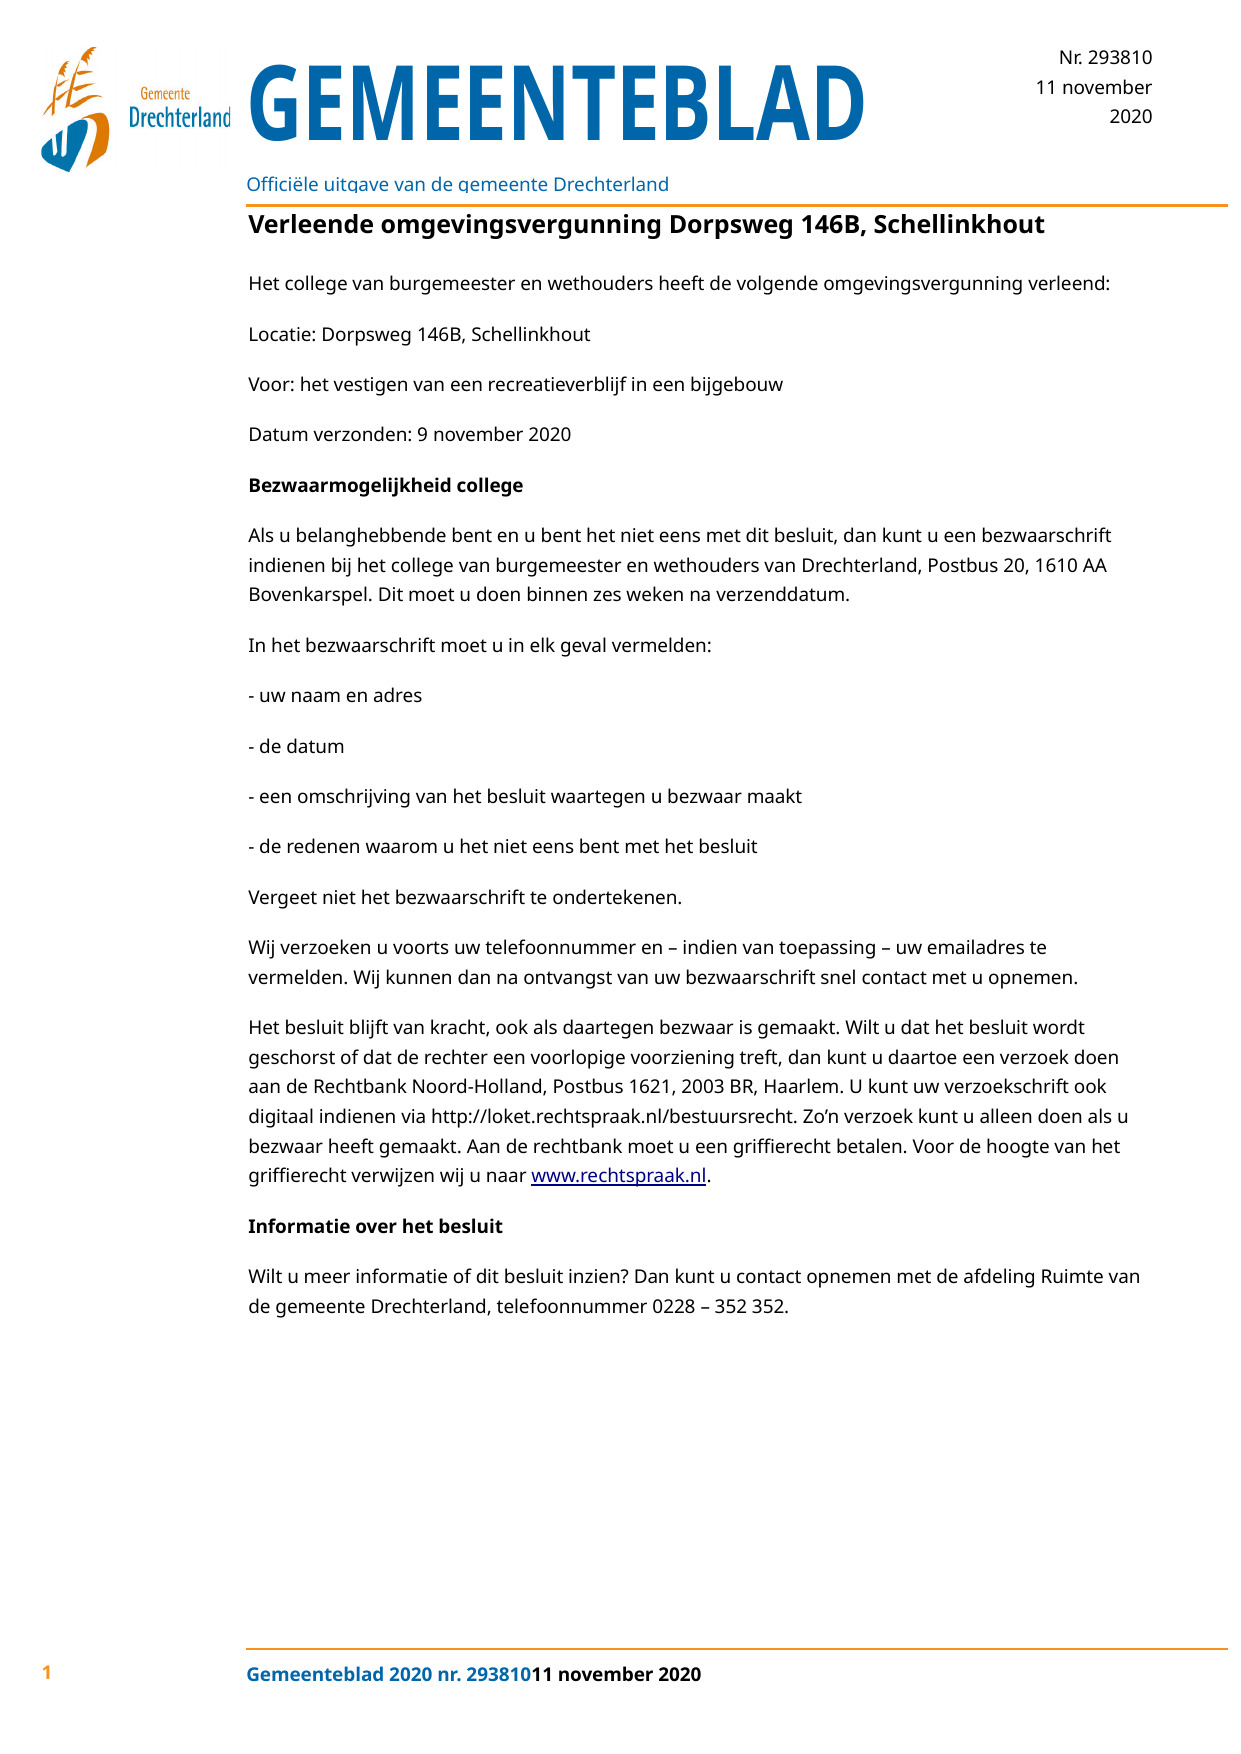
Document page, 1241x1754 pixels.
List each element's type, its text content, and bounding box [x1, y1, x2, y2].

text Het college van burgemeester en wethouders heeft de volgende omgevingsvergunning verleend: [248, 270, 1152, 296]
text Bezwaarmogelijkheid college [248, 472, 1152, 498]
text Locatie: Dorpsweg 146B, Schellinkhout [248, 321, 1152, 346]
text Informatie over het besluit [248, 1213, 1152, 1238]
picture [41, 47, 231, 172]
text Als u belanghebbende bent en u bent het niet eens met dit besluit, dan kunt u een bezwaarschrift indienen bij het college van burgemeester en wethouders van Drechterland, Postbus 20, 1610 AA Bovenkarspel. Dit moet u doen binnen zes weken na verzenddatum. [248, 522, 1152, 607]
picture [41, 158, 64, 172]
text Vergeet niet het bezwaarschrift te ondertekenen. [248, 884, 1152, 910]
text Verleende omgevingsvergunning Dorpsweg 146B, Schellinkhout [248, 207, 1152, 241]
text Wilt u meer informatie of dit besluit inzien? Dan kunt u contact opnemen met de afdeling Ruimte van de gemeente Drechterland, telefoonnummer 0228 – 352 352. [248, 1263, 1152, 1318]
text - uw naam en adres [248, 682, 1152, 708]
text Datum verzonden: 9 november 2020 [248, 422, 1152, 447]
text - de datum [248, 733, 1152, 758]
text Het besluit blijft van kracht, ook als daartegen bezwaar is gemaakt. Wilt u dat het besluit wordt geschorst of dat de rechter een voorlopige voorziening treft, dan kunt u daartoe een verzoek doen aan de Rechtbank Noord-Holland, Postbus 1621, 2003 BR, Haarlem. U kunt uw verzoekschrift ook digitaal indienen via http://loket.rechtspraak.nl/bestuursrecht. Zo’n verzoek kunt u alleen doen als u bezwaar heeft gemaakt. Aan de rechtbank moet u een griffierecht betalen. Voor de hoogte van het griffierecht verwijzen wij u naar www.rechtspraak.nl. [248, 1014, 1152, 1188]
text Voor: het vestigen van een recreatieverblijf in een bijgebouw [248, 371, 1152, 397]
text In het bezwaarschrift moet u in elk geval vermelden: [248, 632, 1152, 658]
text - de redenen waarom u het niet eens bent met het besluit [248, 834, 1152, 859]
picture [226, 115, 231, 124]
text - een omschrijving van het besluit waartegen u bezwaar maakt [248, 783, 1152, 809]
text Wij verzoeken u voorts uw telefoonnummer en – indien van toepassing – uw emailadres te vermelden. Wij kunnen dan na ontvangst van uw bezwaarschrift snel contact met u opnemen. [248, 934, 1152, 990]
